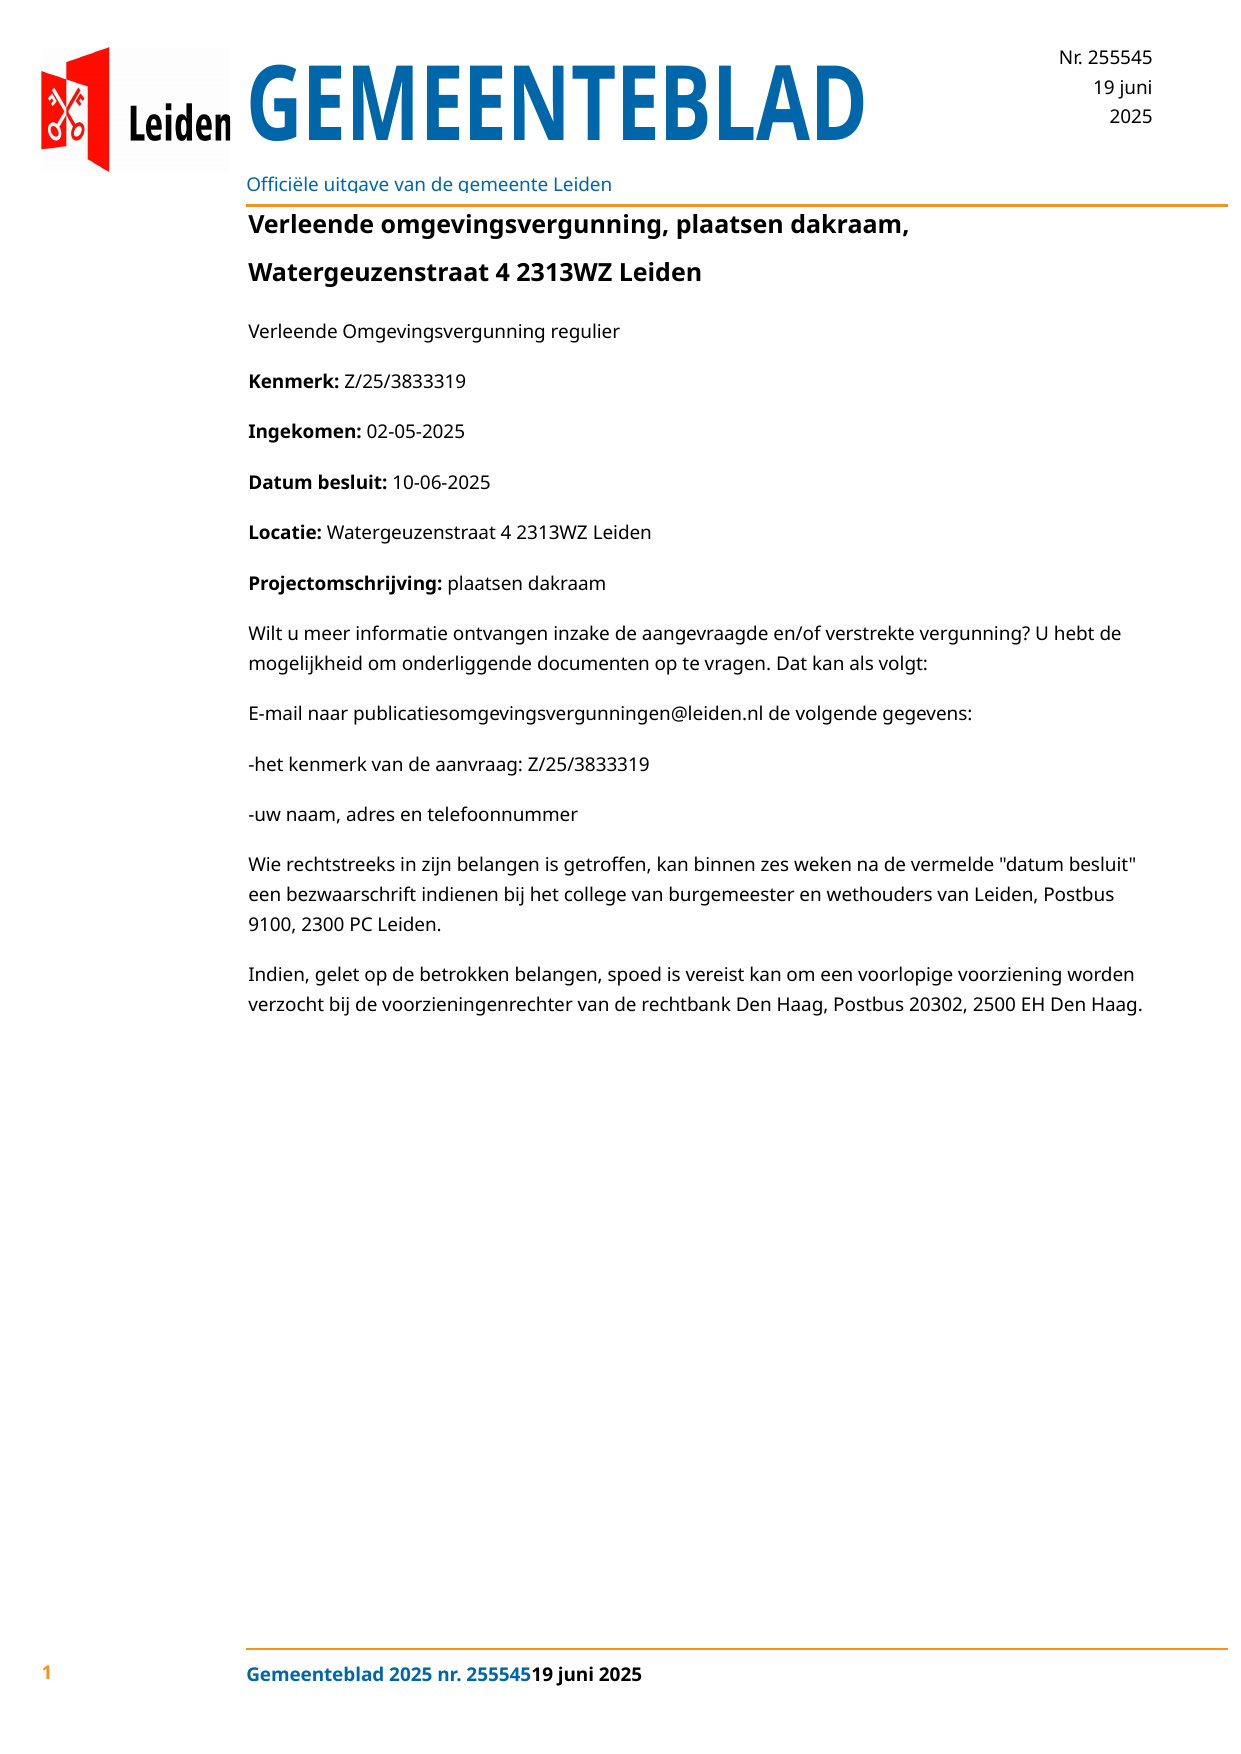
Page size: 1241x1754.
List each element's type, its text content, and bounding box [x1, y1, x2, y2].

text Wilt u meer informatie ontvangen inzake de aangevraagde en/of verstrekte vergunning? U hebt de mogelijkheid om onderliggende documenten op te vragen. Dat kan als volgt: [248, 620, 1152, 676]
text Datum besluit: 10-06-2025 [248, 469, 1152, 495]
text Locatie: Watergeuzenstraat 4 2313WZ Leiden [248, 519, 1152, 545]
text -het kenmerk van de aanvraag: Z/25/3833319 [248, 751, 1152, 777]
text -uw naam, adres en telefoonnummer [248, 801, 1152, 827]
text Kenmerk: Z/25/3833319 [248, 368, 1152, 394]
text Verleende Omgevingsvergunning regulier [248, 318, 1152, 344]
picture [41, 47, 231, 172]
text Ingekomen: 02-05-2025 [248, 419, 1152, 444]
text Projectomschrijving: plaatsen dakraam [248, 570, 1152, 596]
text Wie rechtstreeks in zijn belangen is getroffen, kan binnen zes weken na de vermelde "datum besluit" een bezwaarschrift indienen bij het college van burgemeester en wethouders van Leiden, Postbus 9100, 2300 PC Leiden. [248, 852, 1152, 937]
text E-mail naar publicatiesomgevingsvergunningen@leiden.nl de volgende gegevens: [248, 700, 1152, 726]
text Indien, gelet op de betrokken belangen, spoed is vereist kan om een voorlopige voorziening worden verzocht bij de voorzieningenrechter van de rechtbank Den Haag, Postbus 20302, 2500 EH Den Haag. [248, 961, 1152, 1017]
text Verleende omgevingsvergunning, plaatsen dakraam, Watergeuzenstraat 4 2313WZ Leiden [248, 207, 1152, 288]
